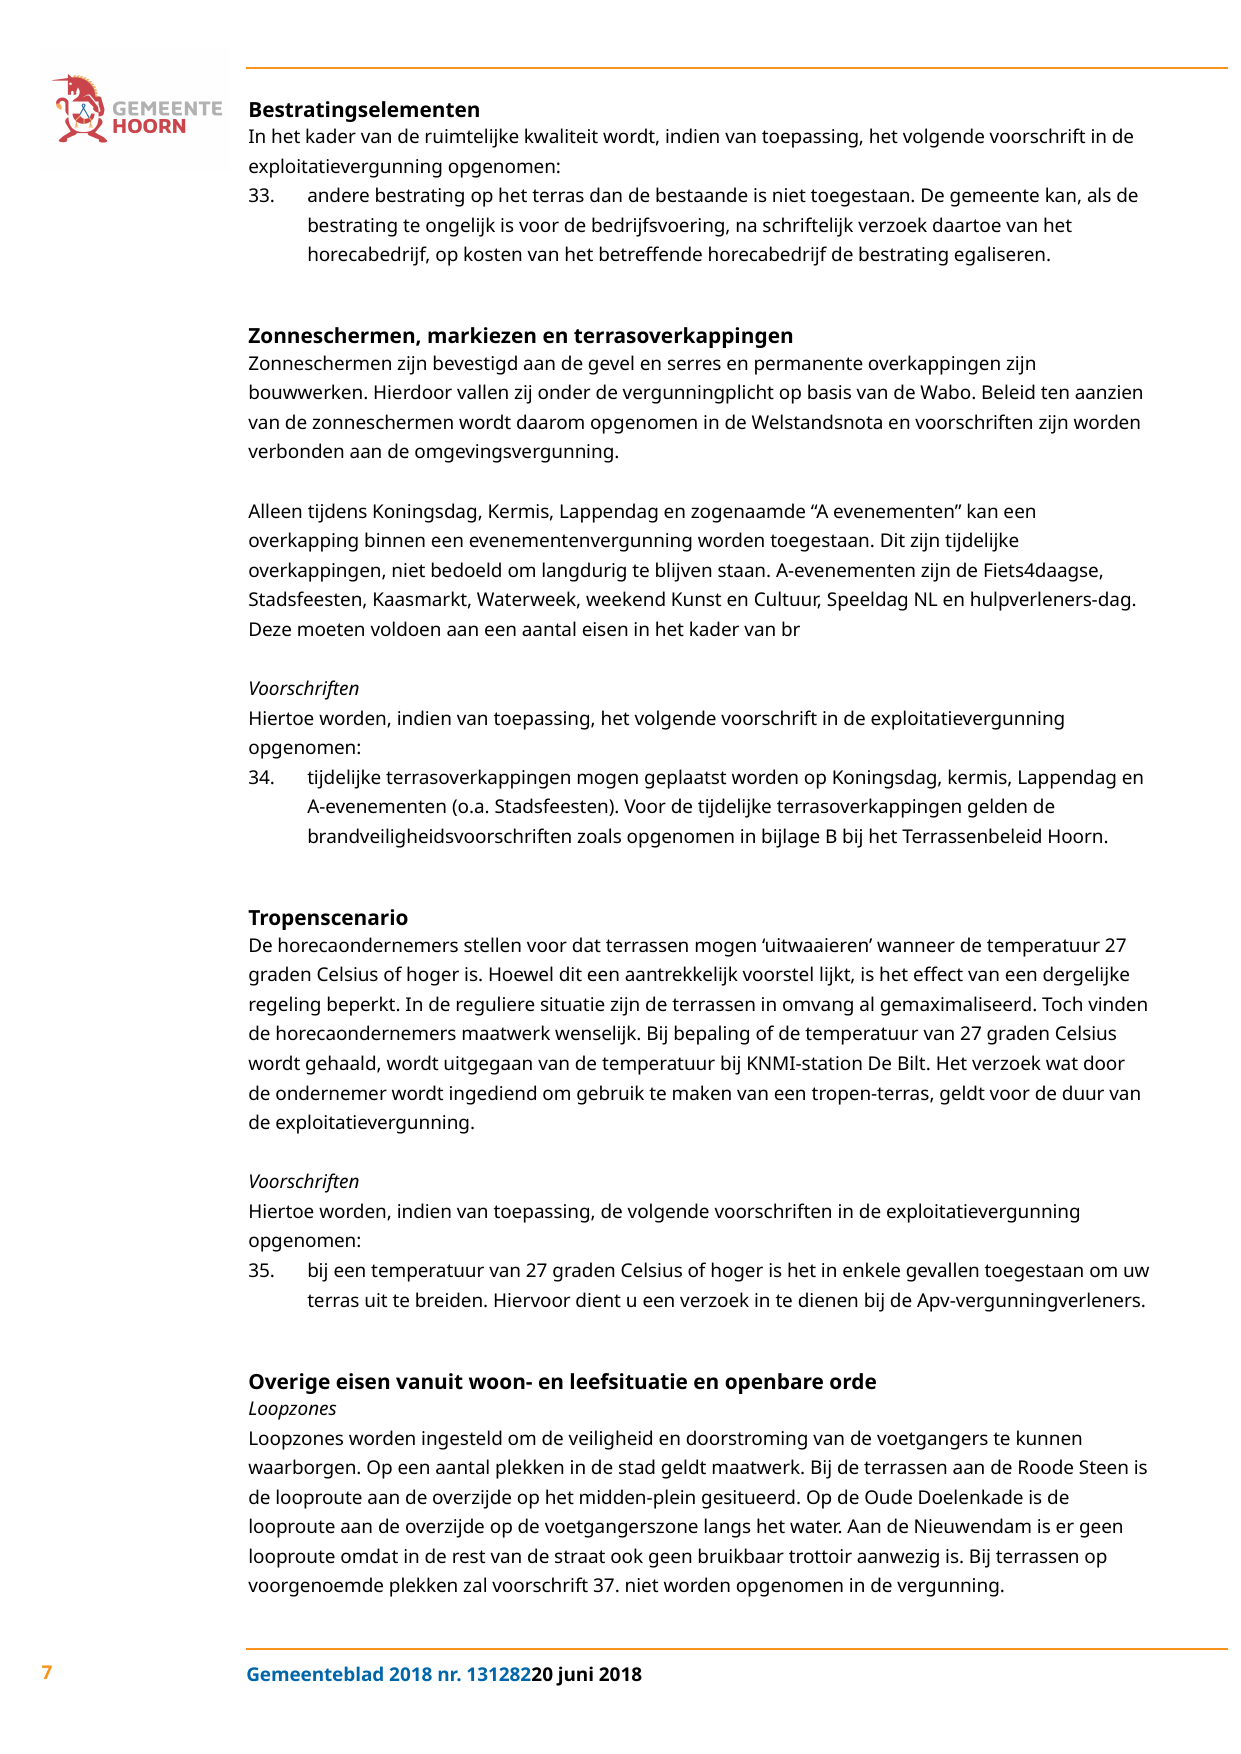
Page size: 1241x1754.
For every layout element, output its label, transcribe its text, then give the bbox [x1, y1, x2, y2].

text Hiertoe worden, indien van toepassing, het volgende voorschrift in de exploitatievergunning opgenomen: [248, 705, 1152, 760]
text In het kader van de ruimtelijke kwaliteit wordt, indien van toepassing, het volgende voorschrift in de exploitatievergunning opgenomen: [248, 123, 1152, 178]
text Bestratingselementen [248, 95, 1152, 123]
text Voorschriften [248, 675, 1152, 701]
text Overige eisen vanuit woon- en leefsituatie en openbare orde [248, 1367, 1152, 1395]
text Voorschriften [248, 1168, 1152, 1194]
text Loopzones worden ingesteld om de veiligheid en doorstroming van de voetgangers te kunnen waarborgen. Op een aantal plekken in de stad geldt maatwerk. Bij de terrassen aan de Roode Steen is de looproute aan de overzijde op het midden-plein gesitueerd. Op de Oude Doelenkade is de looproute aan de overzijde op de voetgangerszone langs het water. Aan de Nieuwendam is er geen looproute omdat in de rest van de straat ook geen bruikbaar trottoir aanwezig is. Bij terrassen op voorgenoemde plekken zal voorschrift 37. niet worden opgenomen in de vergunning. [248, 1425, 1152, 1598]
text Zonneschermen zijn bevestigd aan de gevel en serres en permanente overkappingen zijn bouwwerken. Hierdoor vallen zij onder de vergunningplicht op basis van de Wabo. Beleid ten aanzien van de zonneschermen wordt daarom opgenomen in de Welstandsnota en voorschriften zijn worden verbonden aan de omgevingsvergunning. [248, 350, 1152, 464]
list tijdelijke terrasoverkappingen mogen geplaatst worden op Koningsdag, kermis, Lappendag en A-evenementen (o.a. Stadsfeesten). Voor de tijdelijke terrasoverkappingen gelden de brandveiligheidsvoorschriften zoals opgenomen in bijlage B bij het Terrassenbeleid Hoorn. [248, 764, 1152, 849]
list bij een temperatuur van 27 graden Celsius of hoger is het in enkele gevallen toegestaan om uw terras uit te breiden. Hiervoor dient u een verzoek in te dienen bij de Apv-vergunningverleners. [248, 1257, 1152, 1312]
picture [41, 47, 231, 172]
text Alleen tijdens Koningsdag, Kermis, Lappendag en zogenaamde “A evenementen” kan een overkapping binnen een evenementenvergunning worden toegestaan. Dit zijn tijdelijke overkappingen, niet bedoeld om langdurig te blijven staan. A-evenementen zijn de Fiets4daagse, Stadsfeesten, Kaasmarkt, Waterweek, weekend Kunst en Cultuur, Speeldag NL en hulpverleners-dag. Deze moeten voldoen aan een aantal eisen in het kader van br [248, 498, 1152, 642]
list andere bestrating op het terras dan de bestaande is niet toegestaan. De gemeente kan, als de bestrating te ongelijk is voor de bedrijfsvoering, na schriftelijk verzoek daartoe van het horecabedrijf, op kosten van het betreffende horecabedrijf de bestrating egaliseren. [248, 182, 1152, 267]
text Zonneschermen, markiezen en terrasoverkappingen [248, 322, 1152, 350]
text Loopzones [248, 1395, 1152, 1421]
text De horecaondernemers stellen voor dat terrassen mogen ‘uitwaaieren’ wanneer de temperatuur 27 graden Celsius of hoger is. Hoewel dit een aantrekkelijk voorstel lijkt, is het effect van een dergelijke regeling beperkt. In de reguliere situatie zijn de terrassen in omvang al gemaximaliseerd. Toch vinden de horecaondernemers maatwerk wenselijk. Bij bepaling of de temperatuur van 27 graden Celsius wordt gehaald, wordt uitgegaan van de temperatuur bij KNMI-station De Bilt. Het verzoek wat door de ondernemer wordt ingediend om gebruik te maken van een tropen-terras, geldt voor de duur van de exploitatievergunning. [248, 932, 1152, 1135]
text Tropenscenario [248, 903, 1152, 932]
text Hiertoe worden, indien van toepassing, de volgende voorschriften in de exploitatievergunning opgenomen: [248, 1198, 1152, 1253]
